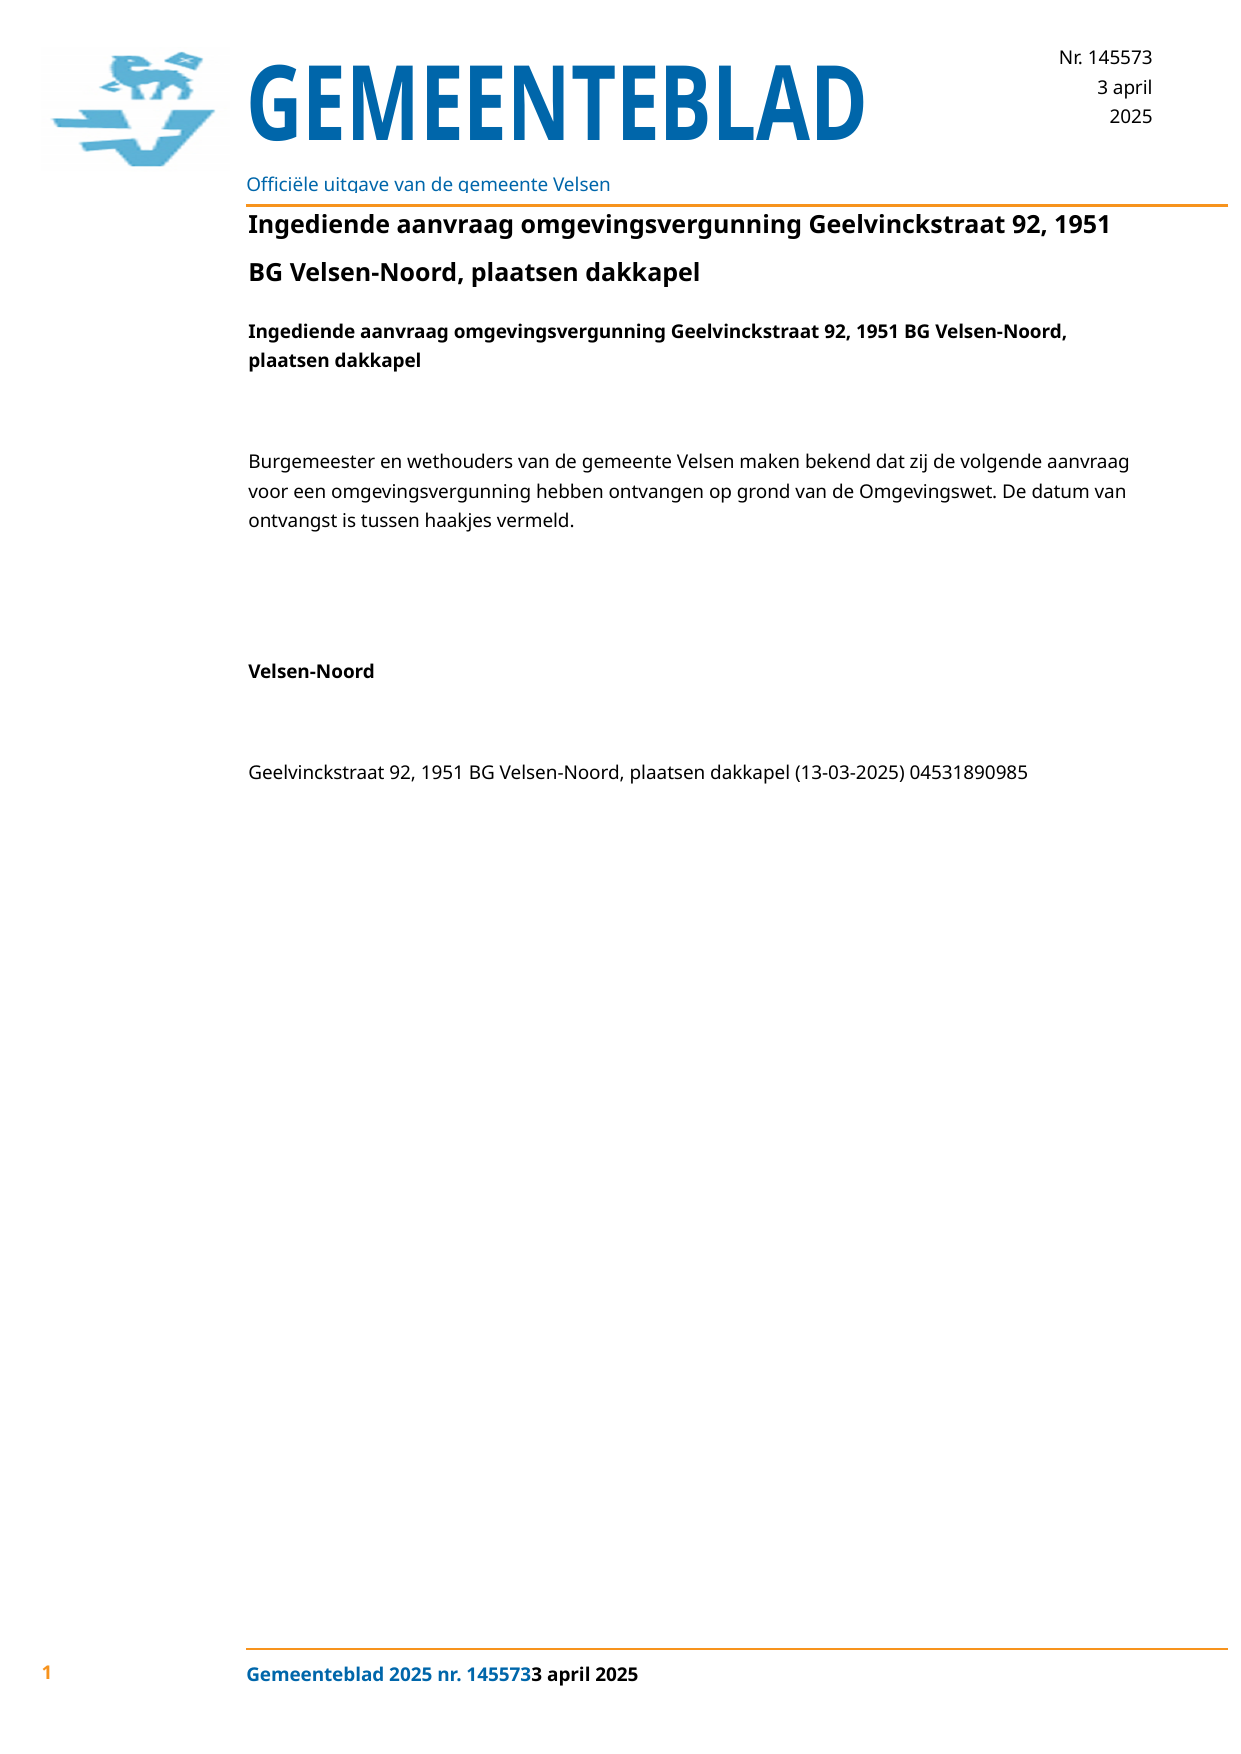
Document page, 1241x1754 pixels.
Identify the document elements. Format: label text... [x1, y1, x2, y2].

picture [41, 47, 231, 172]
text Ingediende aanvraag omgevingsvergunning Geelvinckstraat 92, 1951 BG Velsen-Noord, plaatsen dakkapel [248, 318, 1152, 373]
text Geelvinckstraat 92, 1951 BG Velsen-Noord, plaatsen dakkapel (13-03-2025) 04531890985 [248, 759, 1152, 785]
text Velsen-Noord [248, 659, 1152, 684]
text Burgemeester en wethouders van de gemeente Velsen maken bekend dat zij de volgende aanvraag voor een omgevingsvergunning hebben ontvangen op grond van de Omgevingswet. De datum van ontvangst is tussen haakjes vermeld. [248, 448, 1152, 533]
text Ingediende aanvraag omgevingsvergunning Geelvinckstraat 92, 1951 BG Velsen-Noord, plaatsen dakkapel [248, 207, 1152, 288]
